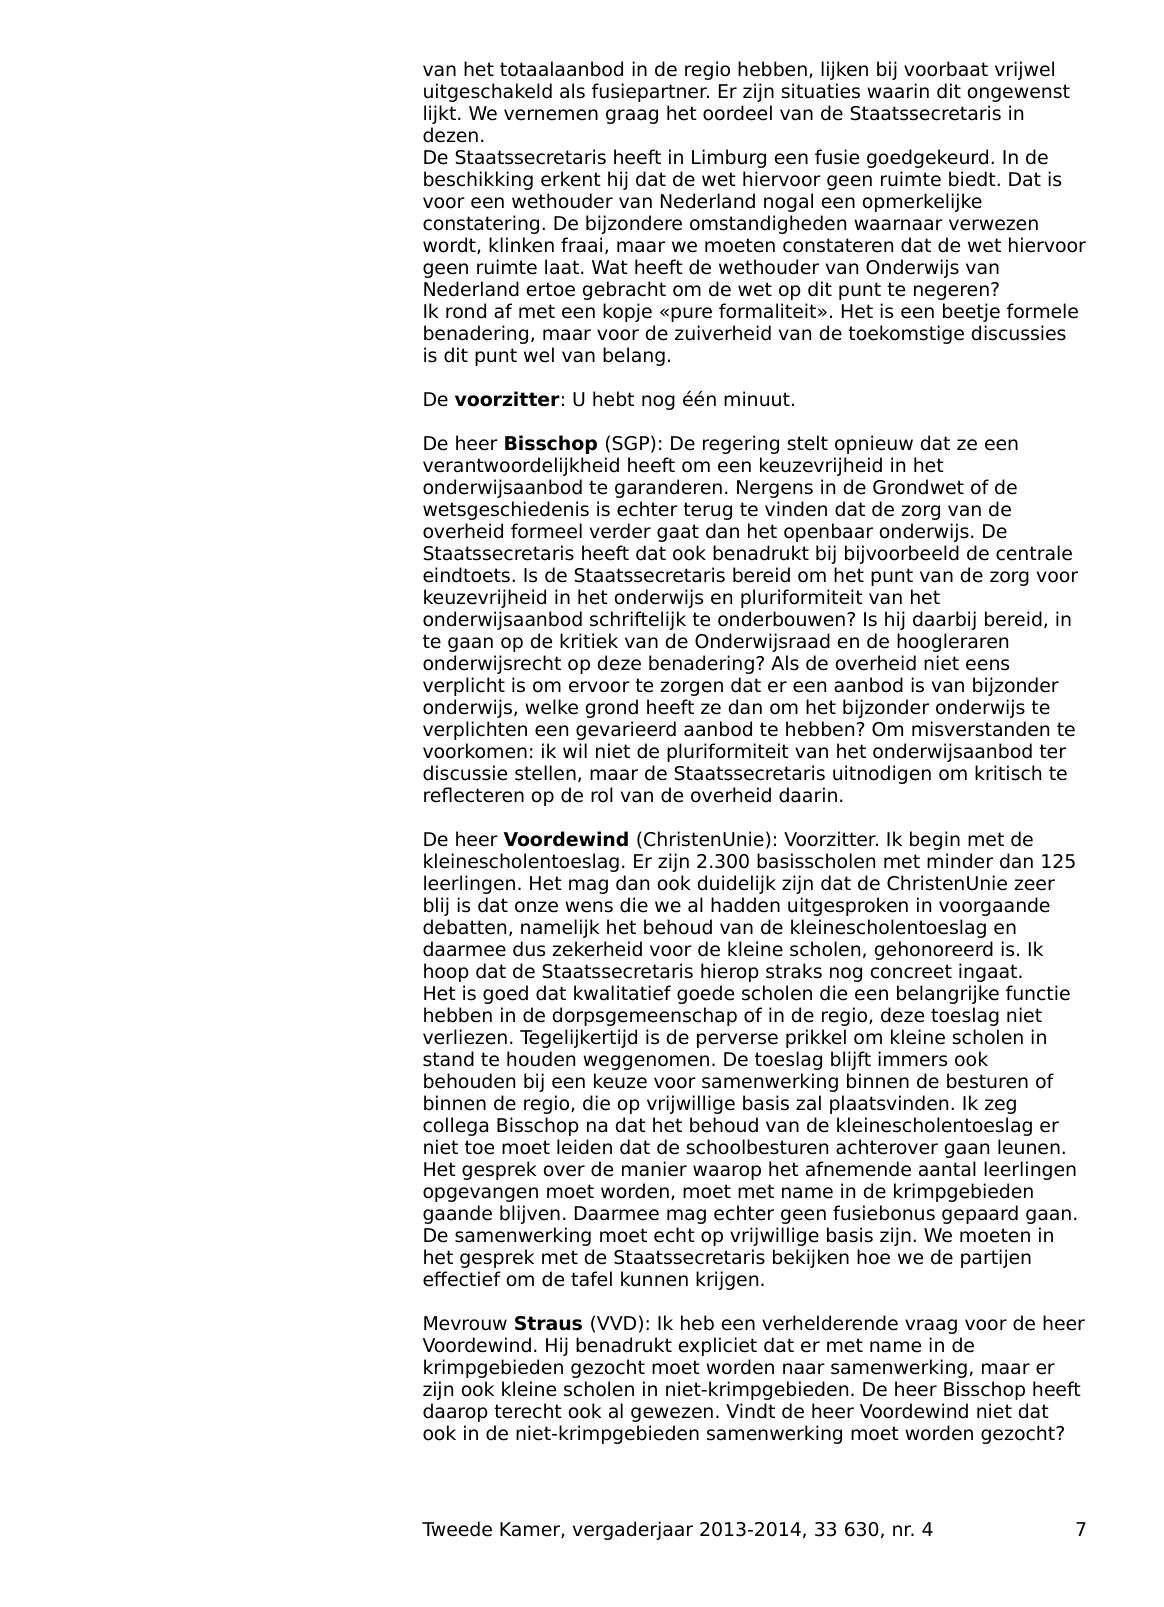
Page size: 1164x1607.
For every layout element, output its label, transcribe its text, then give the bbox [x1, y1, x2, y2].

text De voorzitter: U hebt nog één minuut. [422, 389, 1087, 411]
text De heer Bisschop (SGP): De regering stelt opnieuw dat ze een verantwoordelijkheid heeft om een keuzevrijheid in het onderwijsaanbod te garanderen. Nergens in de Grondwet of de wetsgeschiedenis is echter terug te vinden dat de zorg van de overheid formeel verder gaat dan het openbaar onderwijs. De Staatssecretaris heeft dat ook benadrukt bij bijvoorbeeld de centrale eindtoets. Is de Staatssecretaris bereid om het punt van de zorg voor keuzevrijheid in het onderwijs en pluriformiteit van het onderwijsaanbod schriftelijk te onderbouwen? Is hij daarbij bereid, in te gaan op de kritiek van de Onderwijsraad en de hoogleraren onderwijsrecht op deze benadering? Als de overheid niet eens verplicht is om ervoor te zorgen dat er een aanbod is van bijzonder onderwijs, welke grond heeft ze dan om het bijzonder onderwijs te verplichten een gevarieerd aanbod te hebben? Om misverstanden te voorkomen: ik wil niet de pluriformiteit van het onderwijsaanbod ter discussie stellen, maar de Staatssecretaris uitnodigen om kritisch te reflecteren op de rol van de overheid daarin. [422, 433, 1087, 807]
text Mevrouw Straus (VVD): Ik heb een verhelderende vraag voor de heer Voordewind. Hij benadrukt expliciet dat er met name in de krimpgebieden gezocht moet worden naar samenwerking, maar er zijn ook kleine scholen in niet-krimpgebieden. De heer Bisschop heeft daarop terecht ook al gewezen. Vindt de heer Voordewind niet dat ook in de niet-krimpgebieden samenwerking moet worden gezocht? [422, 1313, 1087, 1444]
text De Staatssecretaris heeft in Limburg een fusie goedgekeurd. In de beschikking erkent hij dat de wet hiervoor geen ruimte biedt. Dat is voor een wethouder van Nederland nogal een opmerkelijke constatering. De bijzondere omstandigheden waarnaar verwezen wordt, klinken fraai, maar we moeten constateren dat de wet hiervoor geen ruimte laat. Wat heeft de wethouder van Onderwijs van Nederland ertoe gebracht om de wet op dit punt te negeren? [422, 147, 1087, 301]
text Ik rond af met een kopje «pure formaliteit». Het is een beetje formele benadering, maar voor de zuiverheid van de toekomstige discussies is dit punt wel van belang. [422, 301, 1087, 367]
text van het totaalaanbod in de regio hebben, lijken bij voorbaat vrijwel uitgeschakeld als fusiepartner. Er zijn situaties waarin dit ongewenst lijkt. We vernemen graag het oordeel van de Staatssecretaris in dezen. [422, 59, 1087, 147]
text Het is goed dat kwalitatief goede scholen die een belangrijke functie hebben in de dorpsgemeenschap of in de regio, deze toeslag niet verliezen. Tegelijkertijd is de perverse prikkel om kleine scholen in stand te houden weggenomen. De toeslag blijft immers ook behouden bij een keuze voor samenwerking binnen de besturen of binnen de regio, die op vrijwillige basis zal plaatsvinden. Ik zeg collega Bisschop na dat het behoud van de kleinescholentoeslag er niet toe moet leiden dat de schoolbesturen achterover gaan leunen. Het gesprek over de manier waarop het afnemende aantal leerlingen opgevangen moet worden, moet met name in de krimpgebieden gaande blijven. Daarmee mag echter geen fusiebonus gepaard gaan. De samenwerking moet echt op vrijwillige basis zijn. We moeten in het gesprek met de Staatssecretaris bekijken hoe we de partijen effectief om de tafel kunnen krijgen. [422, 983, 1087, 1291]
text De heer Voordewind (ChristenUnie): Voorzitter. Ik begin met de kleinescholentoeslag. Er zijn 2.300 basisscholen met minder dan 125 leerlingen. Het mag dan ook duidelijk zijn dat de ChristenUnie zeer blij is dat onze wens die we al hadden uitgesproken in voorgaande debatten, namelijk het behoud van de kleinescholentoeslag en daarmee dus zekerheid voor de kleine scholen, gehonoreerd is. Ik hoop dat de Staatssecretaris hierop straks nog concreet ingaat. [422, 829, 1087, 983]
